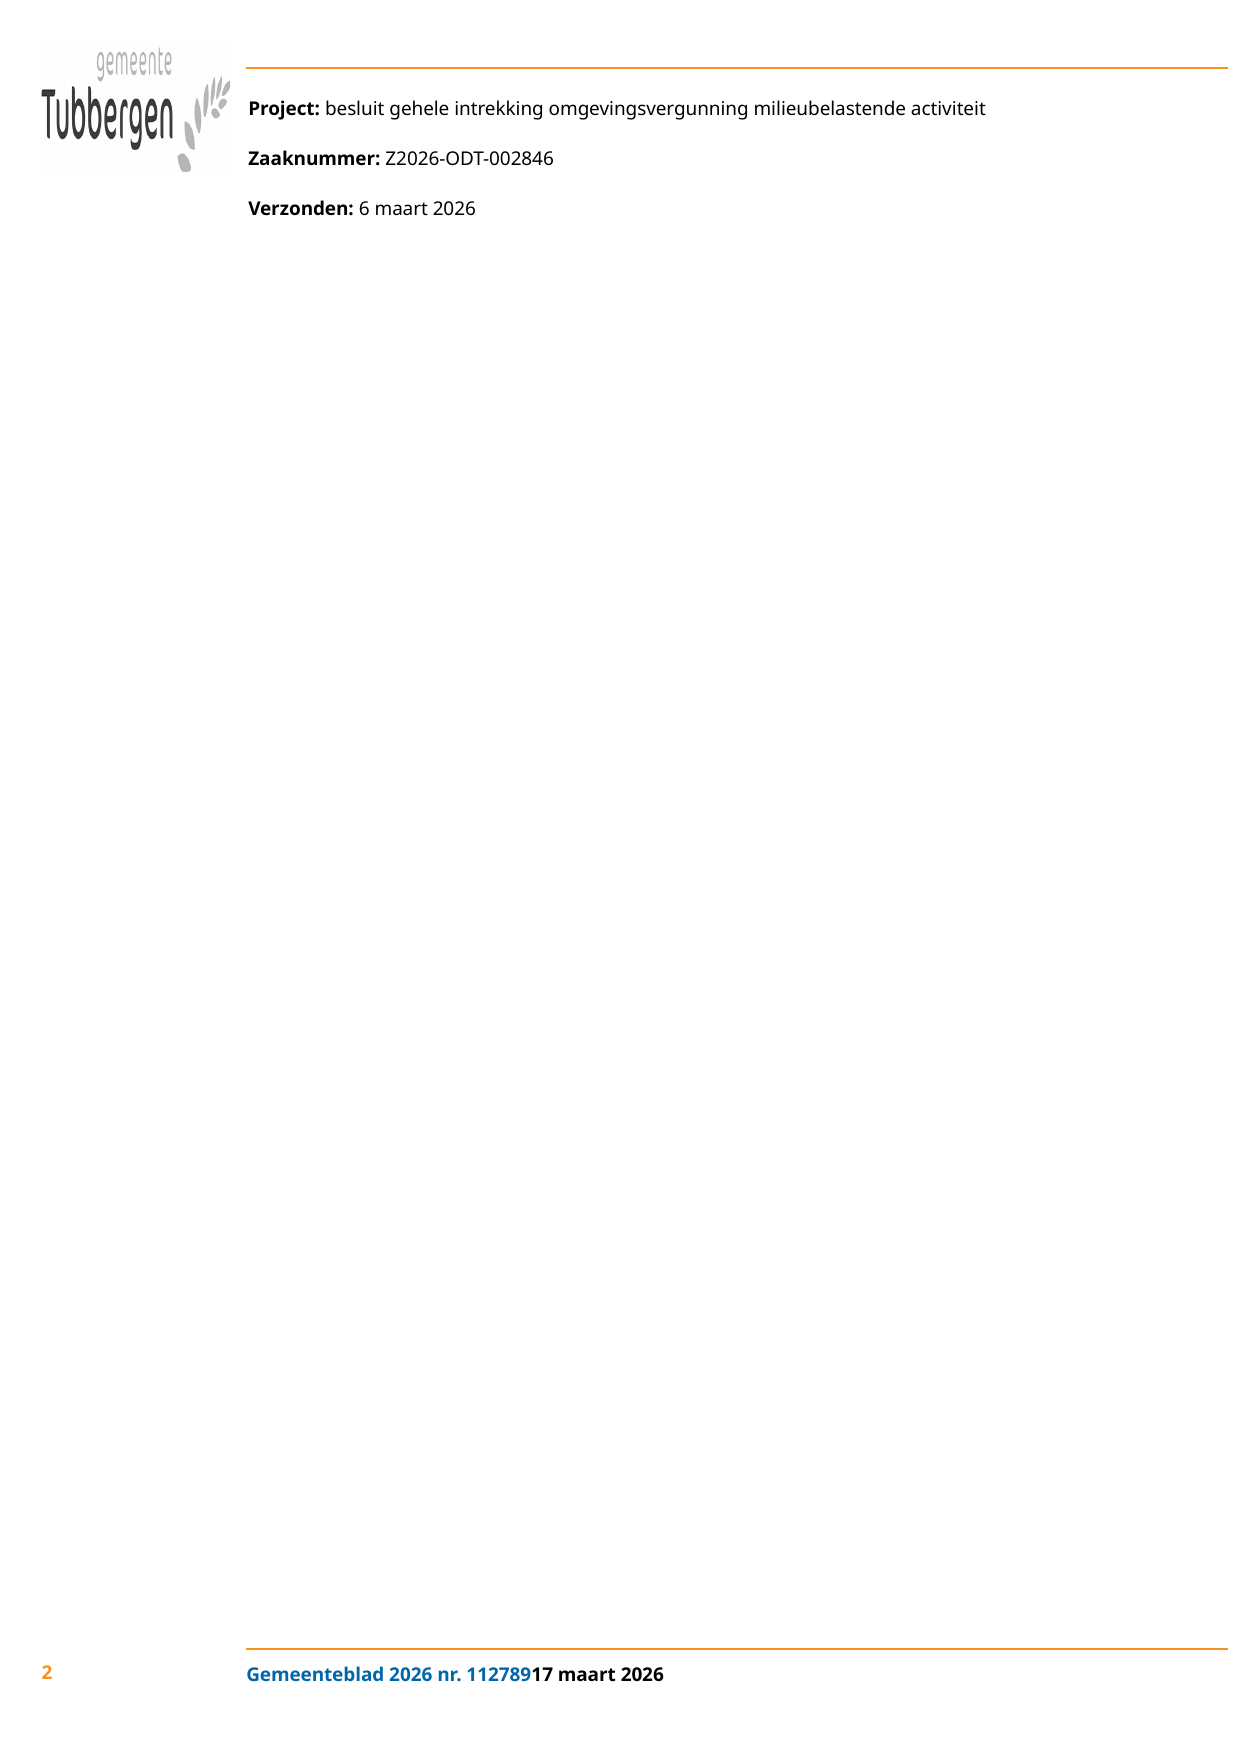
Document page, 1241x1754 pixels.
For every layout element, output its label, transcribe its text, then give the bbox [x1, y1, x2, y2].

text Verzonden: 6 maart 2026 [248, 196, 1152, 221]
text Zaaknummer: Z2026-ODT-002846 [248, 145, 1152, 171]
picture [41, 47, 231, 172]
text Project: besluit gehele intrekking omgevingsvergunning milieubelastende activiteit [248, 95, 1152, 121]
